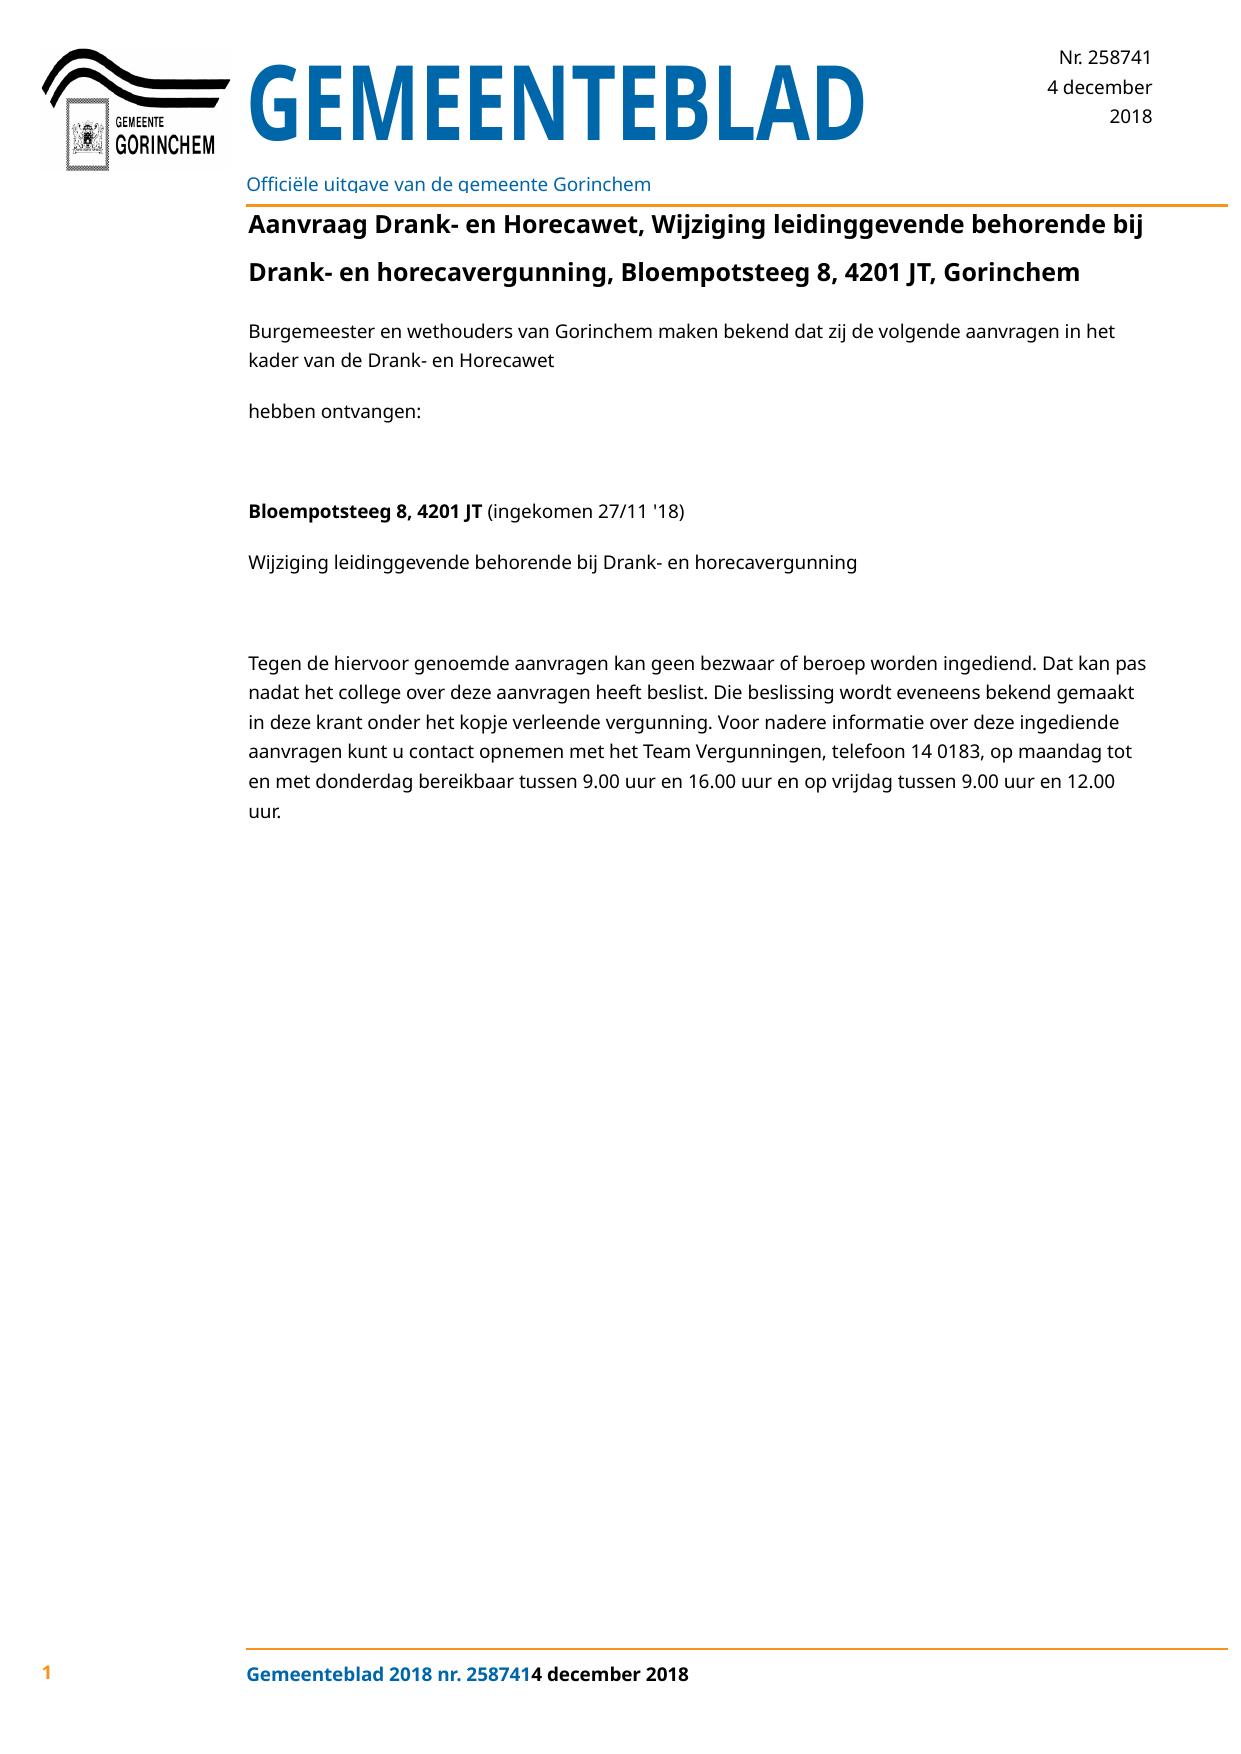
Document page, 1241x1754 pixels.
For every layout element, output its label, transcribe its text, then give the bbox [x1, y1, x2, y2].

picture [41, 47, 231, 172]
text Tegen de hiervoor genoemde aanvragen kan geen bezwaar of beroep worden ingediend. Dat kan pas nadat het college over deze aanvragen heeft beslist. Die beslissing wordt eveneens bekend gemaakt in deze krant onder het kopje verleende vergunning. Voor nadere informatie over deze ingediende aanvragen kunt u contact opnemen met het Team Vergunningen, telefoon 14 0183, op maandag tot en met donderdag bereikbaar tussen 9.00 uur en 16.00 uur en op vrijdag tussen 9.00 uur en 12.00 uur. [248, 650, 1152, 824]
text Burgemeester en wethouders van Gorinchem maken bekend dat zij de volgende aanvragen in het kader van de Drank- en Horecawet [248, 318, 1152, 373]
text Wijziging leidinggevende behorende bij Drank- en horecavergunning [248, 549, 1152, 575]
text hebben ontvangen: [248, 398, 1152, 424]
text Bloempotsteeg 8, 4201 JT (ingekomen 27/11 '18) [248, 499, 1152, 524]
text Aanvraag Drank- en Horecawet, Wijziging leidinggevende behorende bij Drank- en horecavergunning, Bloempotsteeg 8, 4201 JT, Gorinchem [248, 207, 1152, 288]
